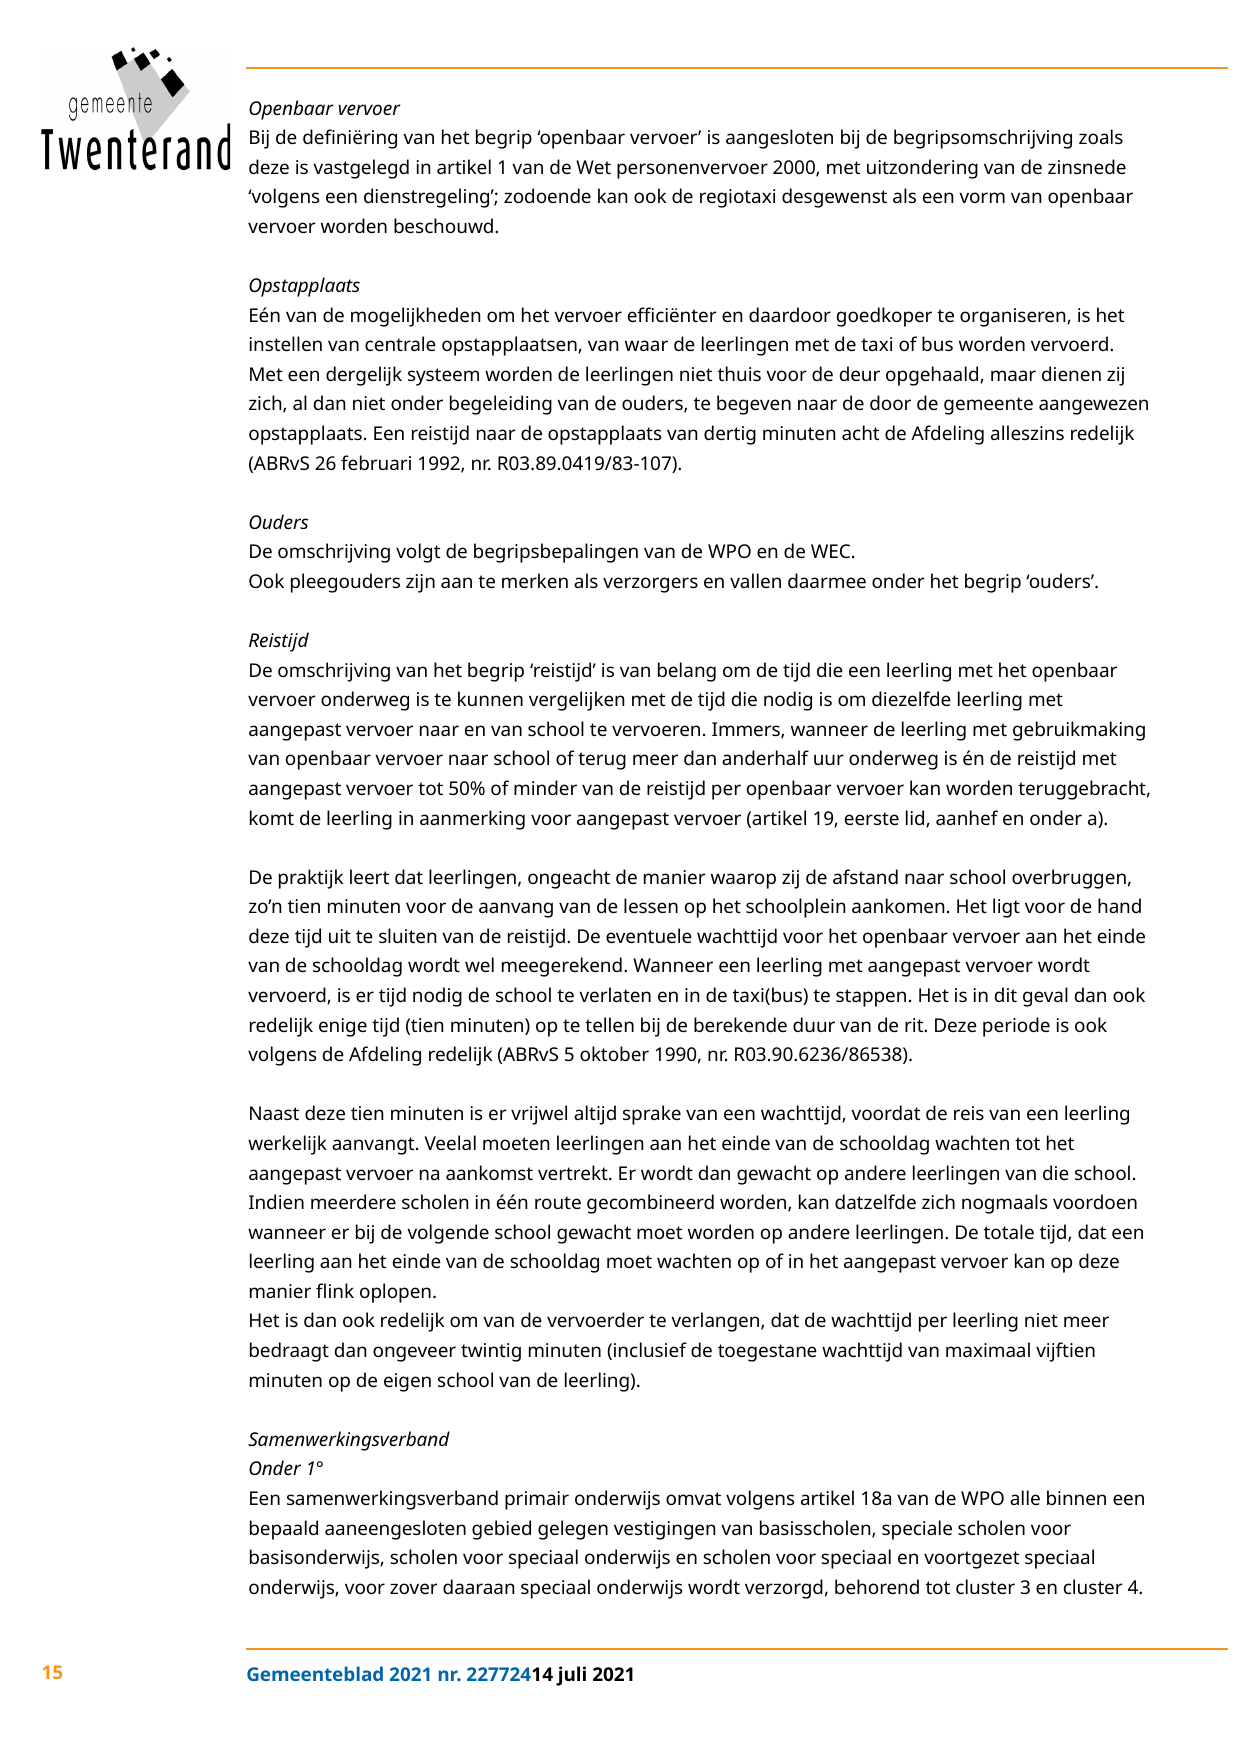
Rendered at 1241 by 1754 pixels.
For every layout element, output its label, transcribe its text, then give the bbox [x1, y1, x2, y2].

text Naast deze tien minuten is er vrijwel altijd sprake van een wachttijd, voordat de reis van een leerling werkelijk aanvangt. Veelal moeten leerlingen aan het einde van de schooldag wachten tot het aangepast vervoer na aankomst vertrekt. Er wordt dan gewacht op andere leerlingen van die school. Indien meerdere scholen in één route gecombineerd worden, kan datzelfde zich nogmaals voordoen wanneer er bij de volgende school gewacht moet worden op andere leerlingen. De totale tijd, dat een leerling aan het einde van de schooldag moet wachten op of in het aangepast vervoer kan op deze manier flink oplopen. [248, 1101, 1152, 1304]
text Ook pleegouders zijn aan te merken als verzorgers en vallen daarmee onder het begrip ‘ouders’. [248, 568, 1152, 594]
text Onder 1° [248, 1456, 1152, 1481]
text Eén van de mogelijkheden om het vervoer efficiënter en daardoor goedkoper te organiseren, is het instellen van centrale opstapplaatsen, van waar de leerlingen met de taxi of bus worden vervoerd. Met een dergelijk systeem worden de leerlingen niet thuis voor de deur opgehaald, maar dienen zij zich, al dan niet onder begeleiding van de ouders, te begeven naar de door de gemeente aangewezen opstapplaats. Een reistijd naar de opstapplaats van dertig minuten acht de Afdeling alleszins redelijk (ABRvS 26 februari 1992, nr. R03.89.0419/83-107). [248, 302, 1152, 476]
picture [41, 47, 231, 172]
text Ouders [248, 509, 1152, 535]
text De praktijk leert dat leerlingen, ongeacht de manier waarop zij de afstand naar school overbruggen, zo’n tien minuten voor de aanvang van de lessen op het schoolplein aankomen. Het ligt voor de hand deze tijd uit te sluiten van de reistijd. De eventuele wachttijd voor het openbaar vervoer aan het einde van de schooldag wordt wel meegerekend. Wanneer een leerling met aangepast vervoer wordt vervoerd, is er tijd nodig de school te verlaten en in de taxi(bus) te stappen. Het is in dit geval dan ook redelijk enige tijd (tien minuten) op te tellen bij de berekende duur van de rit. Deze periode is ook volgens de Afdeling redelijk (ABRvS 5 oktober 1990, nr. R03.90.6236/86538). [248, 864, 1152, 1067]
text Reistijd [248, 627, 1152, 653]
text Openbaar vervoer [248, 95, 1152, 121]
text Samenwerkingsverband [248, 1426, 1152, 1452]
text De omschrijving van het begrip ‘reistijd’ is van belang om de tijd die een leerling met het openbaar vervoer onderweg is te kunnen vergelijken met de tijd die nodig is om diezelfde leerling met aangepast vervoer naar en van school te vervoeren. Immers, wanneer de leerling met gebruikmaking van openbaar vervoer naar school of terug meer dan anderhalf uur onderweg is én de reistijd met aangepast vervoer tot 50% of minder van de reistijd per openbaar vervoer kan worden teruggebracht, komt de leerling in aanmerking voor aangepast vervoer (artikel 19, eerste lid, aanhef en onder a). [248, 657, 1152, 831]
text Bij de definiëring van het begrip ‘openbaar vervoer’ is aangesloten bij de begripsomschrijving zoals deze is vastgelegd in artikel 1 van de Wet personenvervoer 2000, met uitzondering van de zinsnede ‘volgens een dienstregeling’; zodoende kan ook de regiotaxi desgewenst als een vorm van openbaar vervoer worden beschouwd. [248, 124, 1152, 239]
text Het is dan ook redelijk om van de vervoerder te verlangen, dat de wachttijd per leerling niet meer bedraagt dan ongeveer twintig minuten (inclusief de toegestane wachttijd van maximaal vijftien minuten op de eigen school van de leerling). [248, 1308, 1152, 1393]
text De omschrijving volgt de begripsbepalingen van de WPO en de WEC. [248, 538, 1152, 564]
text Een samenwerkingsverband primair onderwijs omvat volgens artikel 18a van de WPO alle binnen een bepaald aaneengesloten gebied gelegen vestigingen van basisscholen, speciale scholen voor basisonderwijs, scholen voor speciaal onderwijs en scholen voor speciaal en voortgezet speciaal onderwijs, voor zover daaraan speciaal onderwijs wordt verzorgd, behorend tot cluster 3 en cluster 4. [248, 1485, 1152, 1600]
text Opstapplaats [248, 272, 1152, 298]
